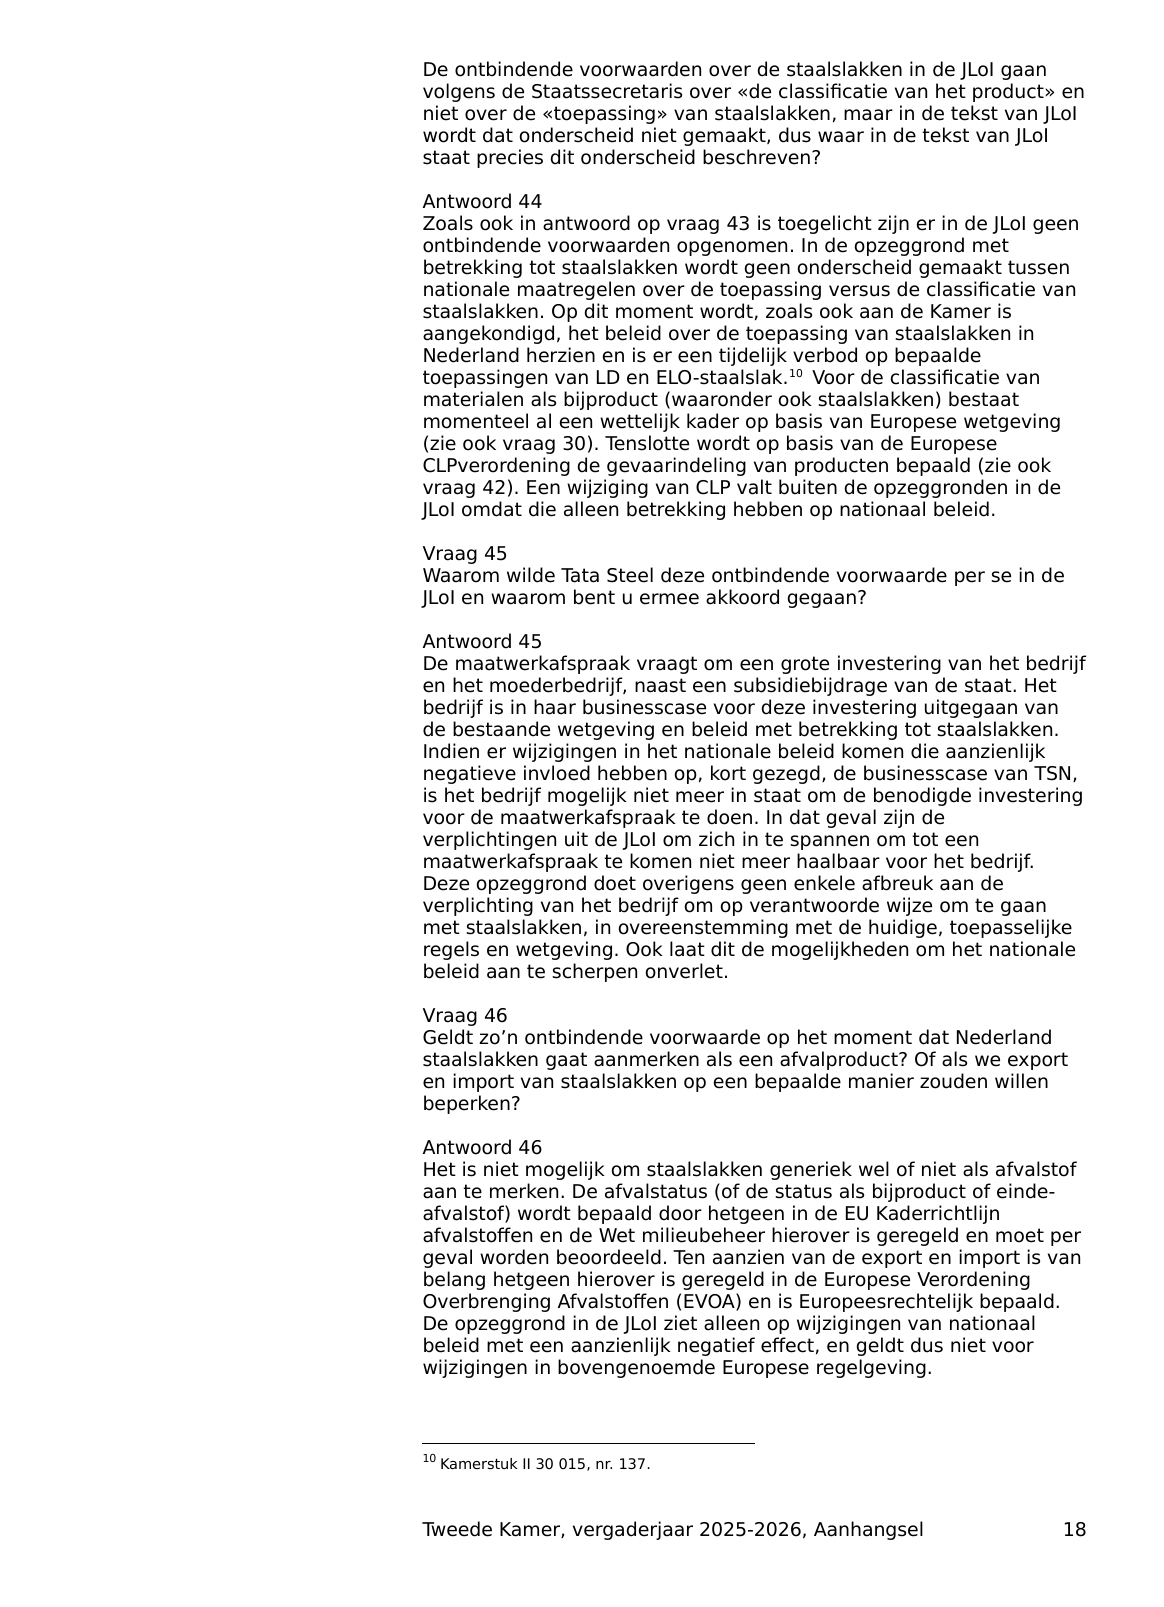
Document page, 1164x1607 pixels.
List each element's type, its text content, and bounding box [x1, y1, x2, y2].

text Het is niet mogelijk om staalslakken generiek wel of niet als afvalstof aan te merken. De afvalstatus (of de status als bijproduct of einde-afvalstof) wordt bepaald door hetgeen in de EU Kaderrichtlijn afvalstoffen en de Wet milieubeheer hierover is geregeld en moet per geval worden beoordeeld. Ten aanzien van de export en import is van belang hetgeen hierover is geregeld in de Europese Verordening Overbrenging Afvalstoffen (EVOA) en is Europeesrechtelijk bepaald. [422, 1159, 1087, 1313]
text Antwoord 45 [422, 631, 1087, 653]
text De ontbindende voorwaarden over de staalslakken in de JLoI gaan volgens de Staatssecretaris over «de classificatie van het product» en niet over de «toepassing» van staalslakken, maar in de tekst van JLoI wordt dat onderscheid niet gemaakt, dus waar in de tekst van JLoI staat precies dit onderscheid beschreven? [422, 59, 1087, 169]
text Kamerstuk II 30 015, nr. 137. [422, 1452, 1087, 1474]
text Vraag 46 [422, 1005, 1087, 1027]
text De maatwerkafspraak vraagt om een grote investering van het bedrijf en het moederbedrijf, naast een subsidiebijdrage van de staat. Het bedrijf is in haar businesscase voor deze investering uitgegaan van de bestaande wetgeving en beleid met betrekking tot staalslakken. Indien er wijzigingen in het nationale beleid komen die aanzienlijk negatieve invloed hebben op, kort gezegd, de businesscase van TSN, is het bedrijf mogelijk niet meer in staat om de benodigde investering voor de maatwerkafspraak te doen. In dat geval zijn de verplichtingen uit de JLoI om zich in te spannen om tot een maatwerkafspraak te komen niet meer haalbaar voor het bedrijf. Deze opzeggrond doet overigens geen enkele afbreuk aan de verplichting van het bedrijf om op verantwoorde wijze om te gaan met staalslakken, in overeenstemming met de huidige, toepasselijke regels en wetgeving. Ook laat dit de mogelijkheden om het nationale beleid aan te scherpen onverlet. [422, 653, 1087, 983]
text Geldt zo’n ontbindende voorwaarde op het moment dat Nederland staalslakken gaat aanmerken als een afvalproduct? Of als we export en import van staalslakken op een bepaalde manier zouden willen beperken? [422, 1027, 1087, 1115]
text Zoals ook in antwoord op vraag 43 is toegelicht zijn er in de JLoI geen ontbindende voorwaarden opgenomen. In de opzeggrond met betrekking tot staalslakken wordt geen onderscheid gemaakt tussen nationale maatregelen over de toepassing versus de classificatie van staalslakken. Op dit moment wordt, zoals ook aan de Kamer is aangekondigd, het beleid over de toepassing van staalslakken in Nederland herzien en is er een tijdelijk verbod op bepaalde toepassingen van LD en ELO-staalslak. Voor de classificatie van materialen als bijproduct (waaronder ook staalslakken) bestaat momenteel al een wettelijk kader op basis van Europese wetgeving (zie ook vraag 30). Tenslotte wordt op basis van de Europese CLPverordening de gevaarindeling van producten bepaald (zie ook vraag 42). Een wijziging van CLP valt buiten de opzeggronden in de JLoI omdat die alleen betrekking hebben op nationaal beleid. [422, 213, 1087, 521]
text Waarom wilde Tata Steel deze ontbindende voorwaarde per se in de JLoI en waarom bent u ermee akkoord gegaan? [422, 565, 1087, 609]
text De opzeggrond in de JLoI ziet alleen op wijzigingen van nationaal beleid met een aanzienlijk negatief effect, en geldt dus niet voor wijzigingen in bovengenoemde Europese regelgeving. [422, 1313, 1087, 1379]
text Vraag 45 [422, 543, 1087, 565]
text Antwoord 44 [422, 191, 1087, 213]
text Antwoord 46 [422, 1137, 1087, 1159]
